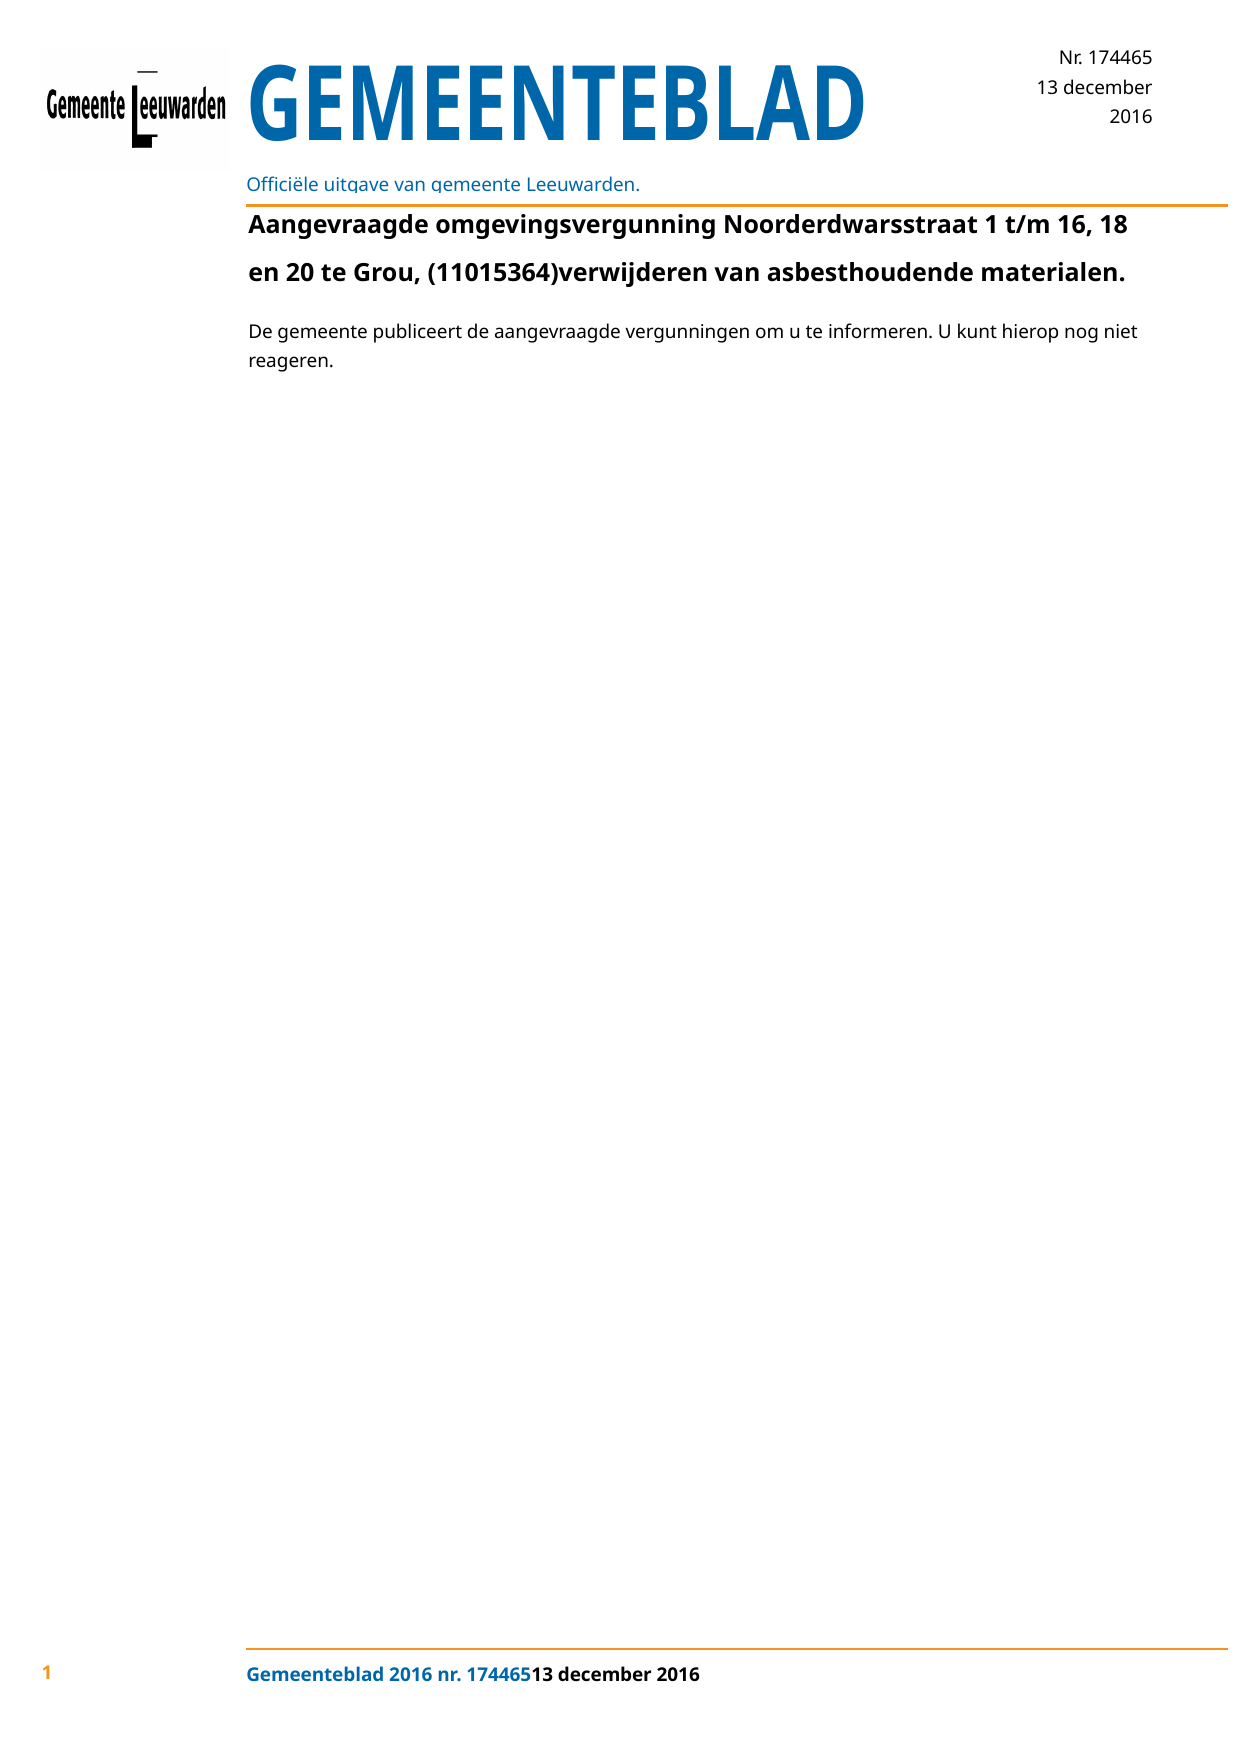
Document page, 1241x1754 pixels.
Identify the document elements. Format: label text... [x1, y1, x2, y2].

text De gemeente publiceert de aangevraagde vergunningen om u te informeren. U kunt hierop nog niet reageren. [248, 318, 1152, 373]
picture [41, 47, 231, 172]
text Aangevraagde omgevingsvergunning Noorderdwarsstraat 1 t/m 16, 18 en 20 te Grou, (11015364)verwijderen van asbesthoudende materialen. [248, 207, 1152, 288]
